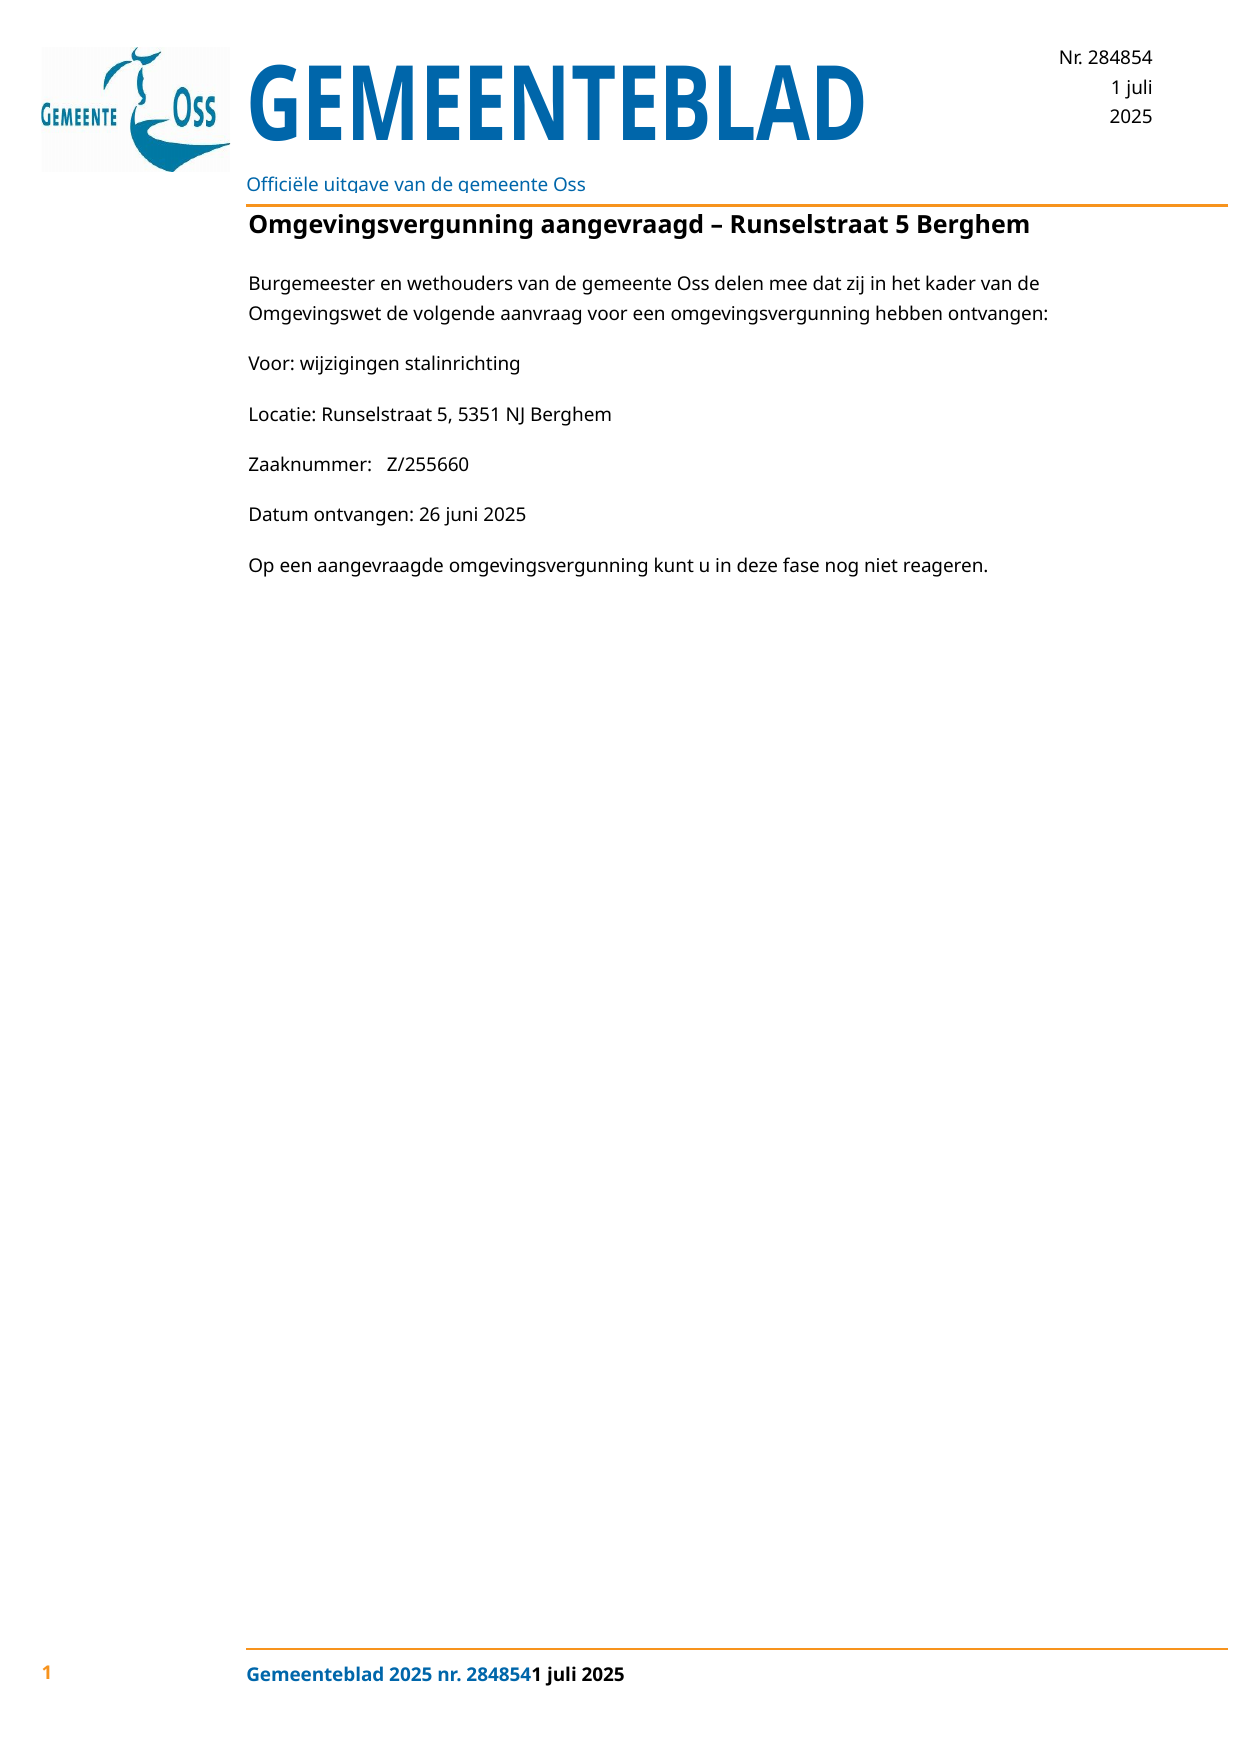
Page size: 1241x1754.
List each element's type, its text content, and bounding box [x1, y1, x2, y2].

text Op een aangevraagde omgevingsvergunning kunt u in deze fase nog niet reageren. [248, 552, 1152, 578]
text Burgemeester en wethouders van de gemeente Oss delen mee dat zij in het kader van de Omgevingswet de volgende aanvraag voor een omgevingsvergunning hebben ontvangen: [248, 270, 1152, 326]
picture [41, 47, 231, 172]
text Zaaknummer: Z/255660 [248, 451, 1152, 477]
text Omgevingsvergunning aangevraagd – Runselstraat 5 Berghem [248, 207, 1152, 241]
text Datum ontvangen: 26 juni 2025 [248, 502, 1152, 527]
text Locatie: Runselstraat 5, 5351 NJ Berghem [248, 401, 1152, 426]
text Voor: wijzigingen stalinrichting [248, 350, 1152, 376]
